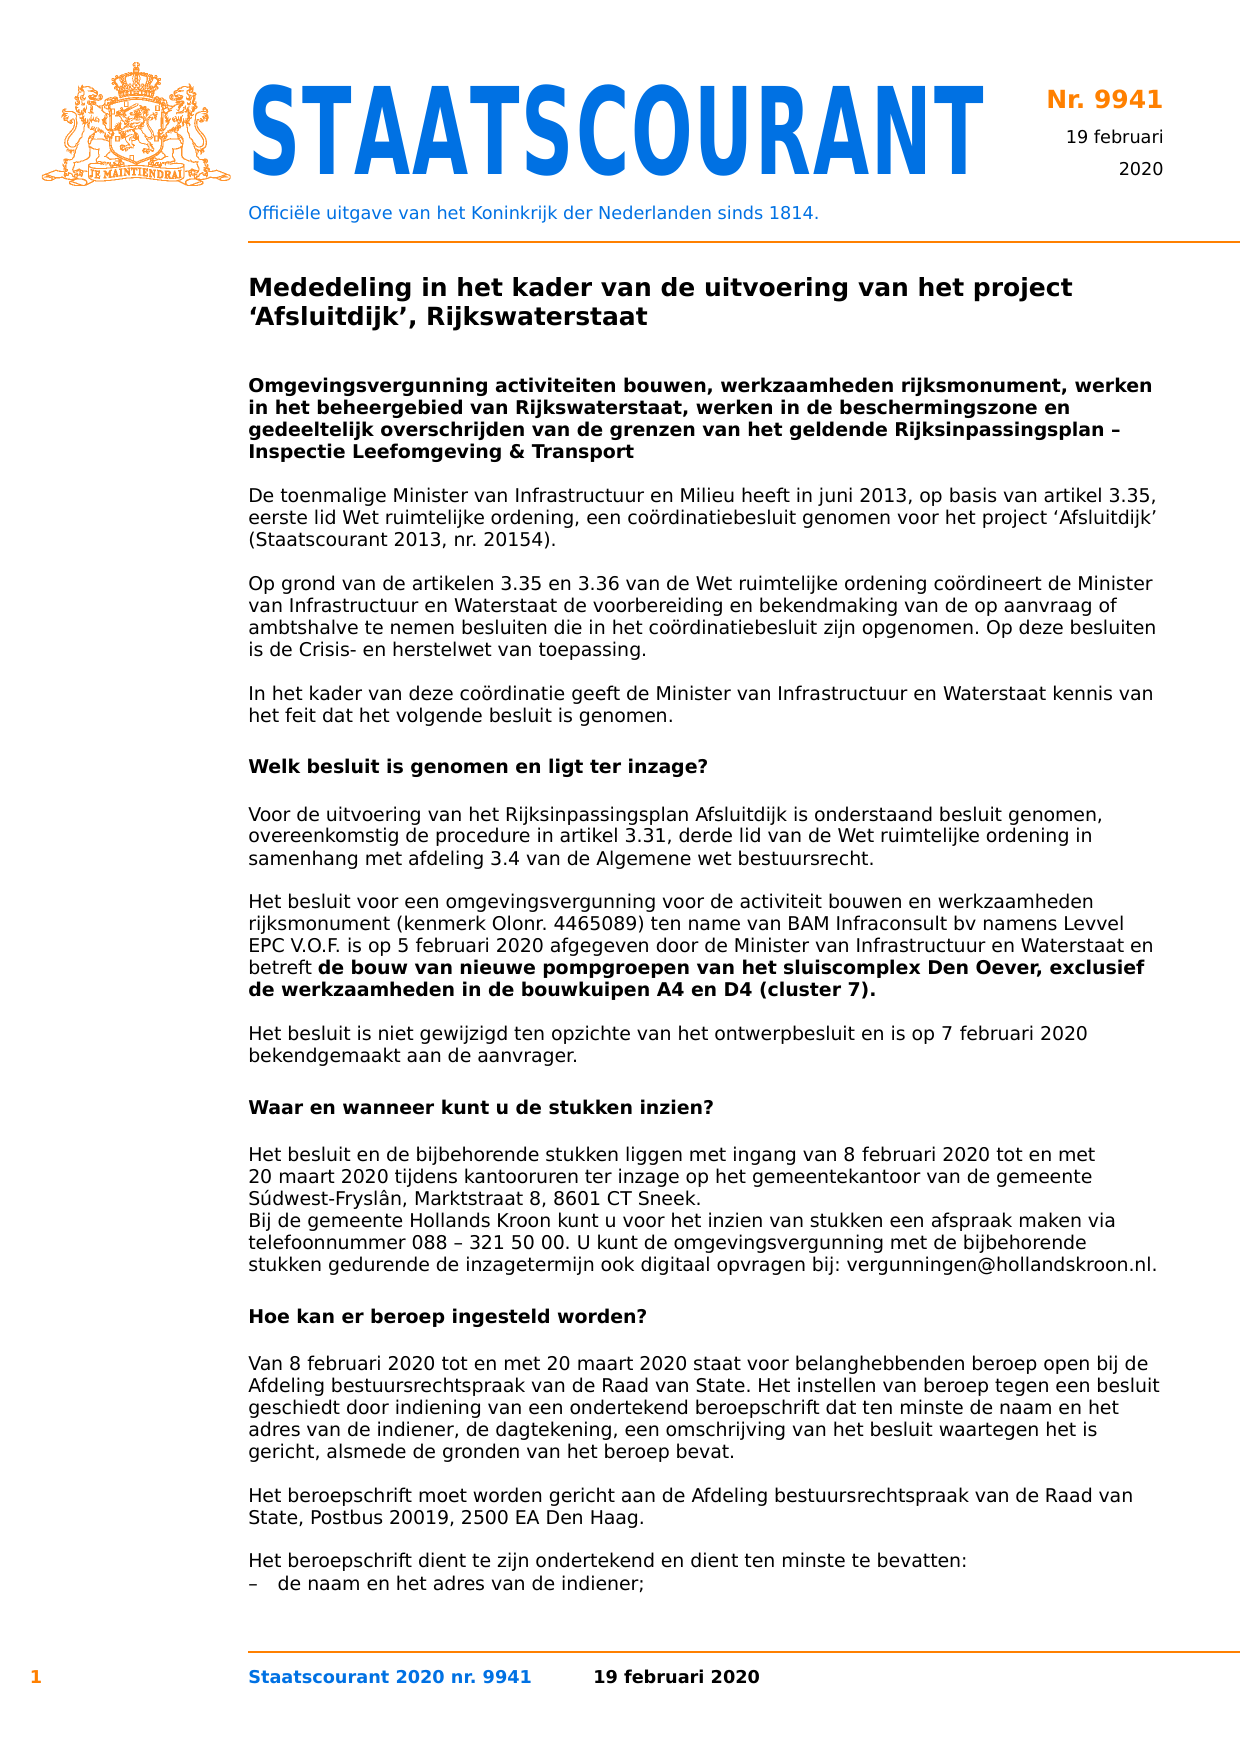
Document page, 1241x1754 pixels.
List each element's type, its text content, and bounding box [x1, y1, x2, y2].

text Op grond van de artikelen 3.35 en 3.36 van de Wet ruimtelijke ordening coördineert de Minister van Infrastructuur en Waterstaat de voorbereiding en bekendmaking van de op aanvraag of ambtshalve te nemen besluiten die in het coördinatiebesluit zijn opgenomen. Op deze besluiten is de Crisis- en herstelwet van toepassing. [248, 573, 1163, 661]
table_header STAATSCOURANT [248, 62, 998, 203]
text In het kader van deze coördinatie geeft de Minister van Infra­structuur en Waterstaat kennis van het feit dat het volgende besluit is genomen. [248, 682, 1163, 726]
text Van 8 februari 2020 tot en met 20 maart 2020 staat voor belanghebbenden beroep open bij de Afdeling bestuursrechtspraak van de Raad van State. Het instellen van beroep tegen een besluit geschiedt door indiening van een ondertekend beroepschrift dat ten minste de naam en het adres van de indiener, de dagtekening, een omschrijving van het besluit waartegen het is gericht, alsmede de gronden van het beroep bevat. [248, 1353, 1163, 1463]
text Het beroepschrift moet worden gericht aan de Afdeling bestuurs­rechtspraak van de Raad van State, Postbus 20019, 2500 EA Den Haag. [248, 1484, 1163, 1528]
subtitle Waar en wanneer kunt u de stukken inzien? [248, 1097, 1163, 1119]
subtitle Welk besluit is genomen en ligt ter inzage? [248, 756, 1163, 778]
text Voor de uitvoering van het Rijksinpassingsplan Afsluitdijk is onderstaand besluit genomen, overeenkomstig de procedure in artikel 3.31, derde lid van de Wet ruimtelijke ordening in samenhang met afdeling 3.4 van de Algemene wet bestuursrecht. [248, 803, 1163, 869]
subtitle Hoe kan er beroep ingesteld worden? [248, 1306, 1163, 1328]
text Het besluit is niet gewijzigd ten opzichte van het ontwerpbesluit en is op 7 februari 2020 bekendgemaakt aan de aanvrager. [248, 1023, 1163, 1067]
subtitle Mededeling in het kader van de uitvoering van het project ‘Afsluitdijk’, Rijkswaterstaat [248, 273, 1163, 331]
text Omgevingsvergunning activiteiten bouwen, werkzaamheden rijksmonument, werken in het beheergebied van Rijkswaterstaat, werken in de beschermingszone en gedeeltelijk overschrijden van de grenzen van het geldende Rijksinpassingsplan – Inspectie Leefomgeving & Transport [248, 375, 1163, 463]
text Bij de gemeente Hollands Kroon kunt u voor het inzien van stukken een afspraak maken via telefoonnummer 088 – 321 50 00. U kunt de omgevingsvergunning met de bijbehorende stukken gedurende de inzagetermijn ook digitaal opvragen bij: vergunningen@hollandskroon.nl. [248, 1210, 1163, 1276]
table_header [25, 62, 248, 241]
table_cell 2020 [998, 153, 1240, 203]
table_cell 19 februari [998, 121, 1240, 153]
table_header Nr. 9941 [998, 62, 1240, 121]
text Het besluit voor een omgevingsvergunning voor de activiteit bouwen en werkzaamheden rijksmonument (kenmerk Olonr. 4465089) ten name van BAM Infraconsult bv namens Levvel EPC V.O.F. is op 5 februari 2020 afgegeven door de Minister van Infrastructuur en Waterstaat en betreft de bouw van nieuwe pompgroepen van het sluiscomplex Den Oever, exclusief de werkzaamheden in de bouwkuipen A4 en D4 (cluster 7). [248, 891, 1163, 1001]
text – de naam en het adres van de indiener; [248, 1572, 1163, 1594]
text Het beroepschrift dient te zijn ondertekend en dient ten minste te bevatten: [248, 1550, 1163, 1572]
text De toenmalige Minister van Infrastructuur en Milieu heeft in juni 2013, op basis van artikel 3.35, eerste lid Wet ruimtelijke ordening, een coördinatiebesluit genomen voor het project ‘Afsluitdijk’ (Staatscourant 2013, nr. 20154). [248, 485, 1163, 551]
table_cell Officiële uitgave van het Koninkrijk der Nederlanden sinds 1814. [248, 203, 1240, 241]
text Het besluit en de bijbehorende stukken liggen met ingang van 8 februari 2020 tot en met 20 maart 2020 tijdens kantooruren ter inzage op het gemeentekantoor van de gemeente Súdwest-Fryslân, Marktstraat 8, 8601 CT Sneek. [248, 1144, 1163, 1210]
picture [41, 62, 231, 186]
